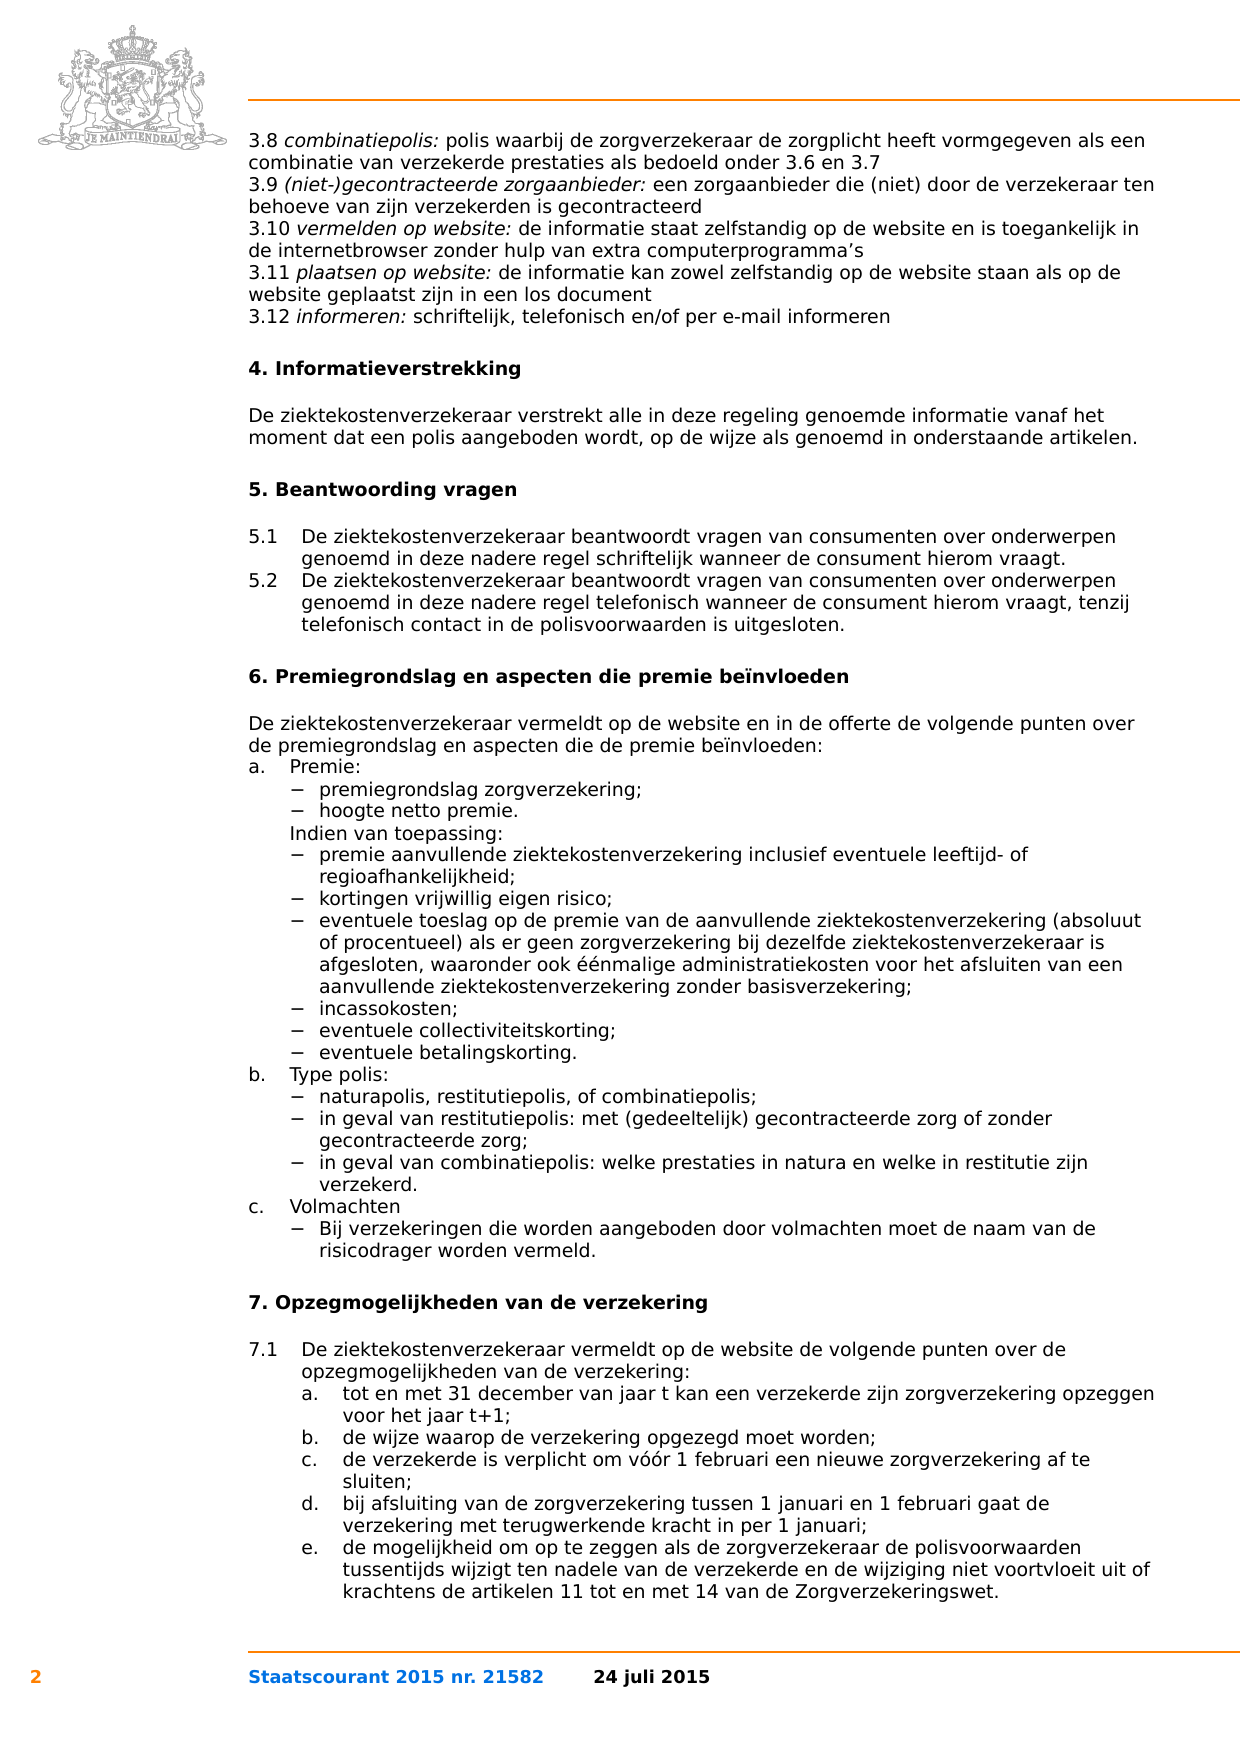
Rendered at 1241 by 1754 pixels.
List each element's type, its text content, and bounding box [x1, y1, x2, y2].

picture [38, 25, 227, 150]
text b. Type polis: [248, 1064, 1163, 1086]
text − eventuele betalingskorting. [289, 1042, 1163, 1064]
text 3.10 vermelden op website: de informatie staat zelfstandig op de website en is toegankelijk in de internetbrowser zonder hulp van extra computerprogramma’s [248, 218, 1163, 262]
text − premie aanvullende ziektekostenverzekering inclusief eventuele leeftijd- of regioafhankelijkheid; [289, 844, 1163, 888]
text e. de mogelijkheid om op te zeggen als de zorgverzekeraar de polisvoorwaarden tussentijds wijzigt ten nadele van de verzekerde en de wijziging niet voortvloeit uit of krachtens de artikelen 11 tot en met 14 van de Zorgverzekeringswet. [301, 1537, 1163, 1603]
text 5.1 De ziektekostenverzekeraar beantwoordt vragen van consumenten over onderwerpen genoemd in deze nadere regel schriftelijk wanneer de consument hierom vraagt. [248, 526, 1163, 569]
text − hoogte netto premie. [289, 800, 1163, 822]
text c. de verzekerde is verplicht om vóór 1 februari een nieuwe zorgverzekering af te sluiten; [301, 1449, 1163, 1493]
text 5.2 De ziektekostenverzekeraar beantwoordt vragen van consumenten over onderwerpen genoemd in deze nadere regel telefonisch wanneer de consument hierom vraagt, tenzij telefonisch contact in de polisvoorwaarden is uitgesloten. [248, 569, 1163, 636]
text 3.11 plaatsen op website: de informatie kan zowel zelfstandig op de website staan als op de website geplaatst zijn in een los document [248, 262, 1163, 306]
text De ziektekostenverzekeraar verstrekt alle in deze regeling genoemde informatie vanaf het moment dat een polis aangeboden wordt, op de wijze als genoemd in onderstaande artikelen. [248, 405, 1163, 449]
text − Bij verzekeringen die worden aangeboden door volmachten moet de naam van de risicodrager worden vermeld. [289, 1218, 1163, 1262]
subtitle 6. Premiegrondslag en aspecten die premie beïnvloeden [248, 666, 1163, 687]
text Indien van toepassing: [289, 822, 1163, 844]
subtitle 7. Opzegmogelijkheden van de verzekering [248, 1292, 1163, 1314]
subtitle 4. Informatieverstrekking [248, 358, 1163, 380]
text − kortingen vrijwillig eigen risico; [289, 888, 1163, 910]
text 3.9 (niet-)gecontracteerde zorgaanbieder: een zorgaanbieder die (niet) door de verzekeraar ten behoeve van zijn verzekerden is gecontracteerd [248, 174, 1163, 218]
text b. de wijze waarop de verzekering opgezegd moet worden; [301, 1427, 1163, 1449]
text − eventuele toeslag op de premie van de aanvullende ziektekostenverzekering (absoluut of procentueel) als er geen zorgverzekering bij dezelfde ziektekostenverzekeraar is afgesloten, waaronder ook éénmalige administratiekosten voor het afsluiten van een aanvullende ziektekostenverzekering zonder basisverzekering; [289, 910, 1163, 998]
text a. tot en met 31 december van jaar t kan een verzekerde zijn zorgverzekering opzeggen voor het jaar t+1; [301, 1383, 1163, 1427]
text 3.8 combinatiepolis: polis waarbij de zorgverzekeraar de zorgplicht heeft vormgegeven als een combinatie van verzekerde prestaties als bedoeld onder 3.6 en 3.7 [248, 130, 1163, 174]
text − incassokosten; [289, 998, 1163, 1020]
text − eventuele collectiviteitskorting; [289, 1020, 1163, 1042]
text − in geval van restitutiepolis: met (gedeeltelijk) gecontracteerde zorg of zonder gecontracteerde zorg; [289, 1108, 1163, 1152]
text a. Premie: [248, 756, 1163, 778]
text c. Volmachten [248, 1196, 1163, 1218]
text De ziektekostenverzekeraar vermeldt op de website en in de offerte de volgende punten over de premiegrondslag en aspecten die de premie beïnvloeden: [248, 712, 1163, 756]
text − premiegrondslag zorgverzekering; [289, 778, 1163, 800]
text d. bij afsluiting van de zorgverzekering tussen 1 januari en 1 februari gaat de verzekering met terugwerkende kracht in per 1 januari; [301, 1493, 1163, 1537]
text 7.1 De ziektekostenverzekeraar vermeldt op de website de volgende punten over de opzegmogelijkheden van de verzekering: [248, 1339, 1163, 1383]
text − in geval van combinatiepolis: welke prestaties in natura en welke in restitutie zijn verzekerd. [289, 1152, 1163, 1196]
text 3.12 informeren: schriftelijk, telefonisch en/of per e-mail informeren [248, 306, 1163, 328]
subtitle 5. Beantwoording vragen [248, 479, 1163, 501]
text − naturapolis, restitutiepolis, of combinatiepolis; [289, 1086, 1163, 1108]
